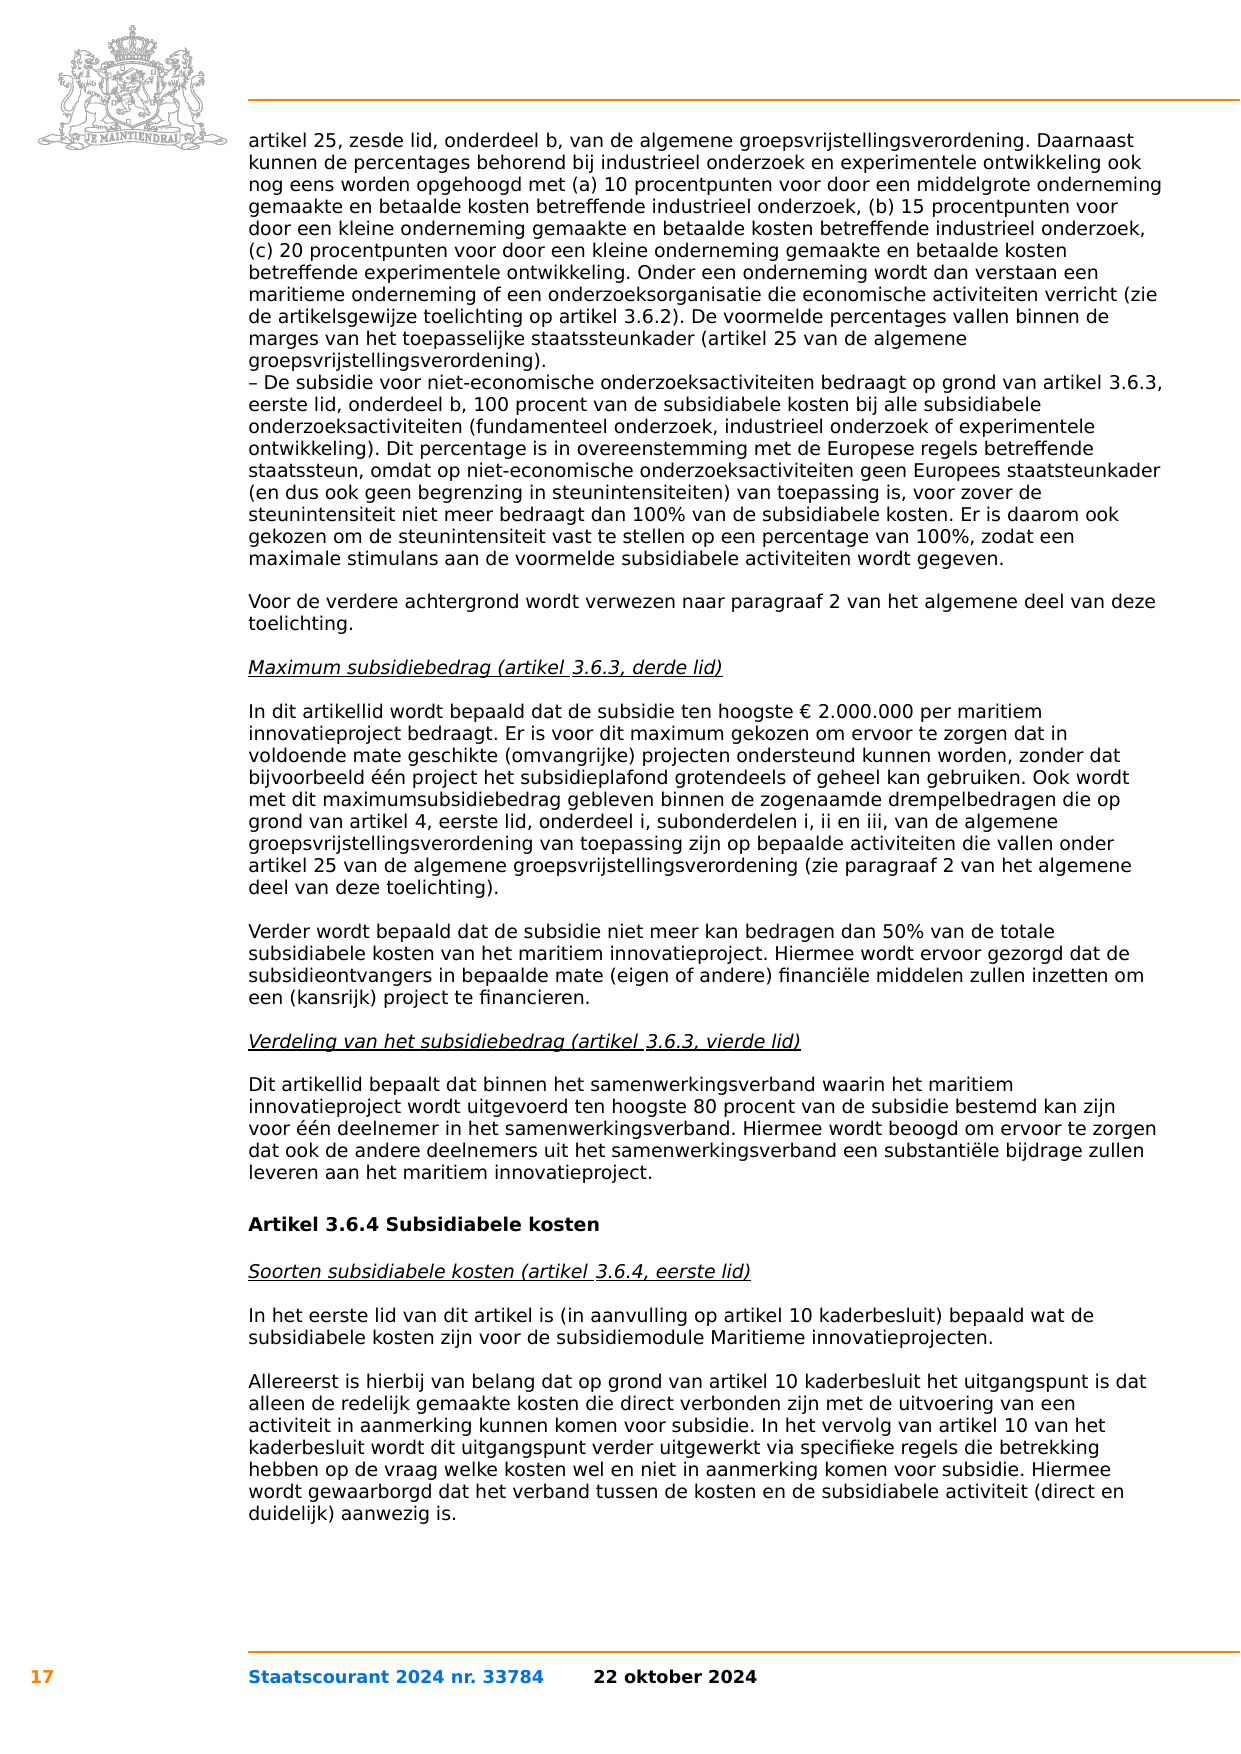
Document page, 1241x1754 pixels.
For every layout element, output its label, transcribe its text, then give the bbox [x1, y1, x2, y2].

picture [38, 25, 227, 150]
text Voor de verdere achtergrond wordt verwezen naar paragraaf 2 van het algemene deel van deze toelichting. [248, 591, 1163, 635]
text Allereerst is hierbij van belang dat op grond van artikel 10 kaderbesluit het uitgangspunt is dat alleen de redelijk gemaakte kosten die direct verbonden zijn met de uitvoering van een activiteit in aanmerking kunnen komen voor subsidie. In het vervolg van artikel 10 van het kaderbesluit wordt dit uitgangspunt verder uitgewerkt via specifieke regels die betrekking hebben op de vraag welke kosten wel en niet in aanmerking komen voor subsidie. Hiermee wordt gewaarborgd dat het verband tussen de kosten en de subsidiabele activiteit (direct en duidelijk) aanwezig is. [248, 1371, 1163, 1525]
subtitle Maximum subsidiebedrag (artikel 3.6.3, derde lid) [248, 657, 1163, 679]
text artikel 25, zesde lid, onderdeel b, van de algemene groepsvrijstellingsverordening. Daarnaast kunnen de percentages behorend bij industrieel onderzoek en experimentele ontwikkeling ook nog eens worden opgehoogd met (a) 10 procentpunten voor door een middelgrote onderneming gemaakte en betaalde kosten betreffende industrieel onderzoek, (b) 15 procentpunten voor door een kleine onderneming gemaakte en betaalde kosten betreffende industrieel onderzoek, (c) 20 procentpunten voor door een kleine onderneming gemaakte en betaalde kosten betreffende experimentele ontwikkeling. Onder een onderneming wordt dan verstaan een maritieme onderneming of een onderzoeksorganisatie die economische activiteiten verricht (zie de artikelsgewijze toelichting op artikel 3.6.2). De voormelde percentages vallen binnen de marges van het toepasselijke staatssteunkader (artikel 25 van de algemene groepsvrijstellingsverordening). [248, 130, 1163, 372]
text Dit artikellid bepaalt dat binnen het samenwerkingsverband waarin het maritiem innovatieproject wordt uitgevoerd ten hoogste 80 procent van de subsidie bestemd kan zijn voor één deelnemer in het samenwerkingsverband. Hiermee wordt beoogd om ervoor te zorgen dat ook de andere deelnemers uit het samenwerkingsverband een substantiële bijdrage zullen leveren aan het maritiem innovatieproject. [248, 1074, 1163, 1184]
text In het eerste lid van dit artikel is (in aanvulling op artikel 10 kaderbesluit) bepaald wat de subsidiabele kosten zijn voor de subsidiemodule Maritieme innovatieprojecten. [248, 1305, 1163, 1349]
subtitle Artikel 3.6.4 Subsidiabele kosten [248, 1214, 1163, 1236]
text – De subsidie voor niet-economische onderzoeksactiviteiten bedraagt op grond van artikel 3.6.3, eerste lid, onderdeel b, 100 procent van de subsidiabele kosten bij alle subsidiabele onderzoeksactiviteiten (fundamenteel onderzoek, industrieel onderzoek of experimentele ontwikkeling). Dit percentage is in overeenstemming met de Europese regels betreffende staatssteun, omdat op niet-economische onderzoeksactiviteiten geen Europees staatsteunkader (en dus ook geen begrenzing in steunintensiteiten) van toepassing is, voor zover de steunintensiteit niet meer bedraagt dan 100% van de subsidiabele kosten. Er is daarom ook gekozen om de steunintensiteit vast te stellen op een percentage van 100%, zodat een maximale stimulans aan de voormelde subsidiabele activiteiten wordt gegeven. [248, 372, 1163, 569]
text Verder wordt bepaald dat de subsidie niet meer kan bedragen dan 50% van de totale subsidiabele kosten van het maritiem innovatieproject. Hiermee wordt ervoor gezorgd dat de subsidieontvangers in bepaalde mate (eigen of andere) financiële middelen zullen inzetten om een (kansrijk) project te financieren. [248, 921, 1163, 1009]
subtitle Soorten subsidiabele kosten (artikel 3.6.4, eerste lid) [248, 1261, 1163, 1283]
text In dit artikellid wordt bepaald dat de subsidie ten hoogste € 2.000.000 per maritiem innovatieproject bedraagt. Er is voor dit maximum gekozen om ervoor te zorgen dat in voldoende mate geschikte (omvangrijke) projecten ondersteund kunnen worden, zonder dat bijvoorbeeld één project het subsidieplafond grotendeels of geheel kan gebruiken. Ook wordt met dit maximumsubsidiebedrag gebleven binnen de zogenaamde drempelbedragen die op grond van artikel 4, eerste lid, onderdeel i, subonderdelen i, ii en iii, van de algemene groepsvrijstellingsverordening van toepassing zijn op bepaalde activiteiten die vallen onder artikel 25 van de algemene groepsvrijstellingsverordening (zie paragraaf 2 van het algemene deel van deze toelichting). [248, 701, 1163, 899]
subtitle Verdeling van het subsidiebedrag (artikel 3.6.3, vierde lid) [248, 1031, 1163, 1052]
